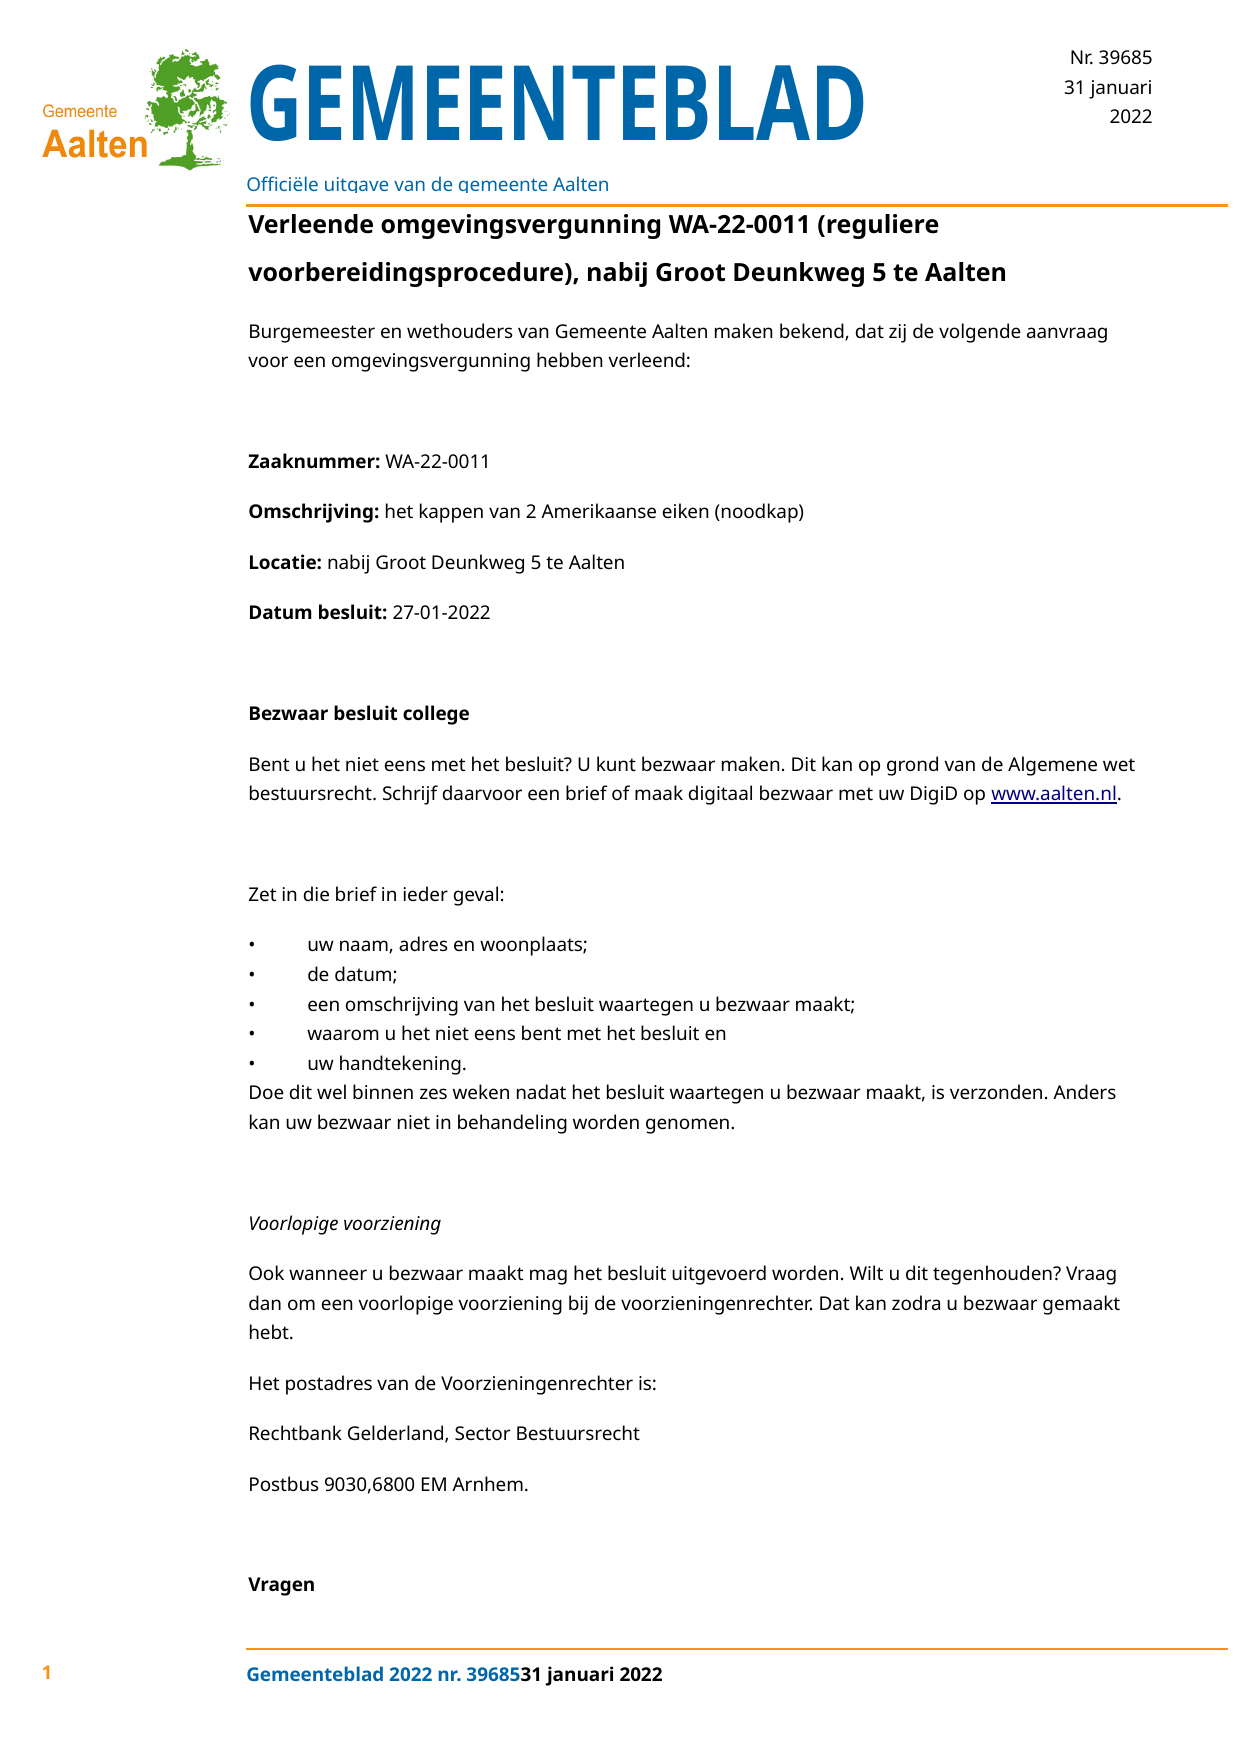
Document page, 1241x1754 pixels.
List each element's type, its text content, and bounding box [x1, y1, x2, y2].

list uw naam, adres en woonplaats; [248, 932, 1152, 957]
text Ook wanneer u bezwaar maakt mag het besluit uitgevoerd worden. Wilt u dit tegenhouden? Vraag dan om een voorlopige voorziening bij de voorzieningenrechter. Dat kan zodra u bezwaar gemaakt hebt. [248, 1260, 1152, 1345]
text Datum besluit: 27-01-2022 [248, 599, 1152, 625]
text Omschrijving: het kappen van 2 Amerikaanse eiken (noodkap) [248, 499, 1152, 524]
picture [41, 47, 231, 172]
text Bezwaar besluit college [248, 700, 1152, 726]
text Bent u het niet eens met het besluit? U kunt bezwaar maken. Dit kan op grond van de Algemene wet bestuursrecht. Schrijf daarvoor een brief of maak digitaal bezwaar met uw DigiD op www.aalten.nl. [248, 751, 1152, 806]
list uw handtekening. [248, 1050, 1152, 1076]
text Zaaknummer: WA-22-0011 [248, 448, 1152, 474]
text Doe dit wel binnen zes weken nadat het besluit waartegen u bezwaar maakt, is verzonden. Anders kan uw bezwaar niet in behandeling worden genomen. [248, 1079, 1152, 1135]
text Verleende omgevingsvergunning WA-22-0011 (reguliere voorbereidingsprocedure), nabij Groot Deunkweg 5 te Aalten [248, 207, 1152, 288]
text Postbus 9030,6800 EM Arnhem. [248, 1471, 1152, 1497]
text Vragen [248, 1572, 1152, 1597]
list waarom u het niet eens bent met het besluit en [248, 1020, 1152, 1046]
text Het postadres van de Voorzieningenrechter is: [248, 1370, 1152, 1396]
text Zet in die brief in ieder geval: [248, 881, 1152, 907]
list de datum; [248, 961, 1152, 987]
list een omschrijving van het besluit waartegen u bezwaar maakt; [248, 991, 1152, 1017]
text Voorlopige voorziening [248, 1210, 1152, 1236]
text Burgemeester en wethouders van Gemeente Aalten maken bekend, dat zij de volgende aanvraag voor een omgevingsvergunning hebben verleend: [248, 318, 1152, 373]
text Rechtbank Gelderland, Sector Bestuursrecht [248, 1420, 1152, 1446]
text Locatie: nabij Groot Deunkweg 5 te Aalten [248, 549, 1152, 575]
